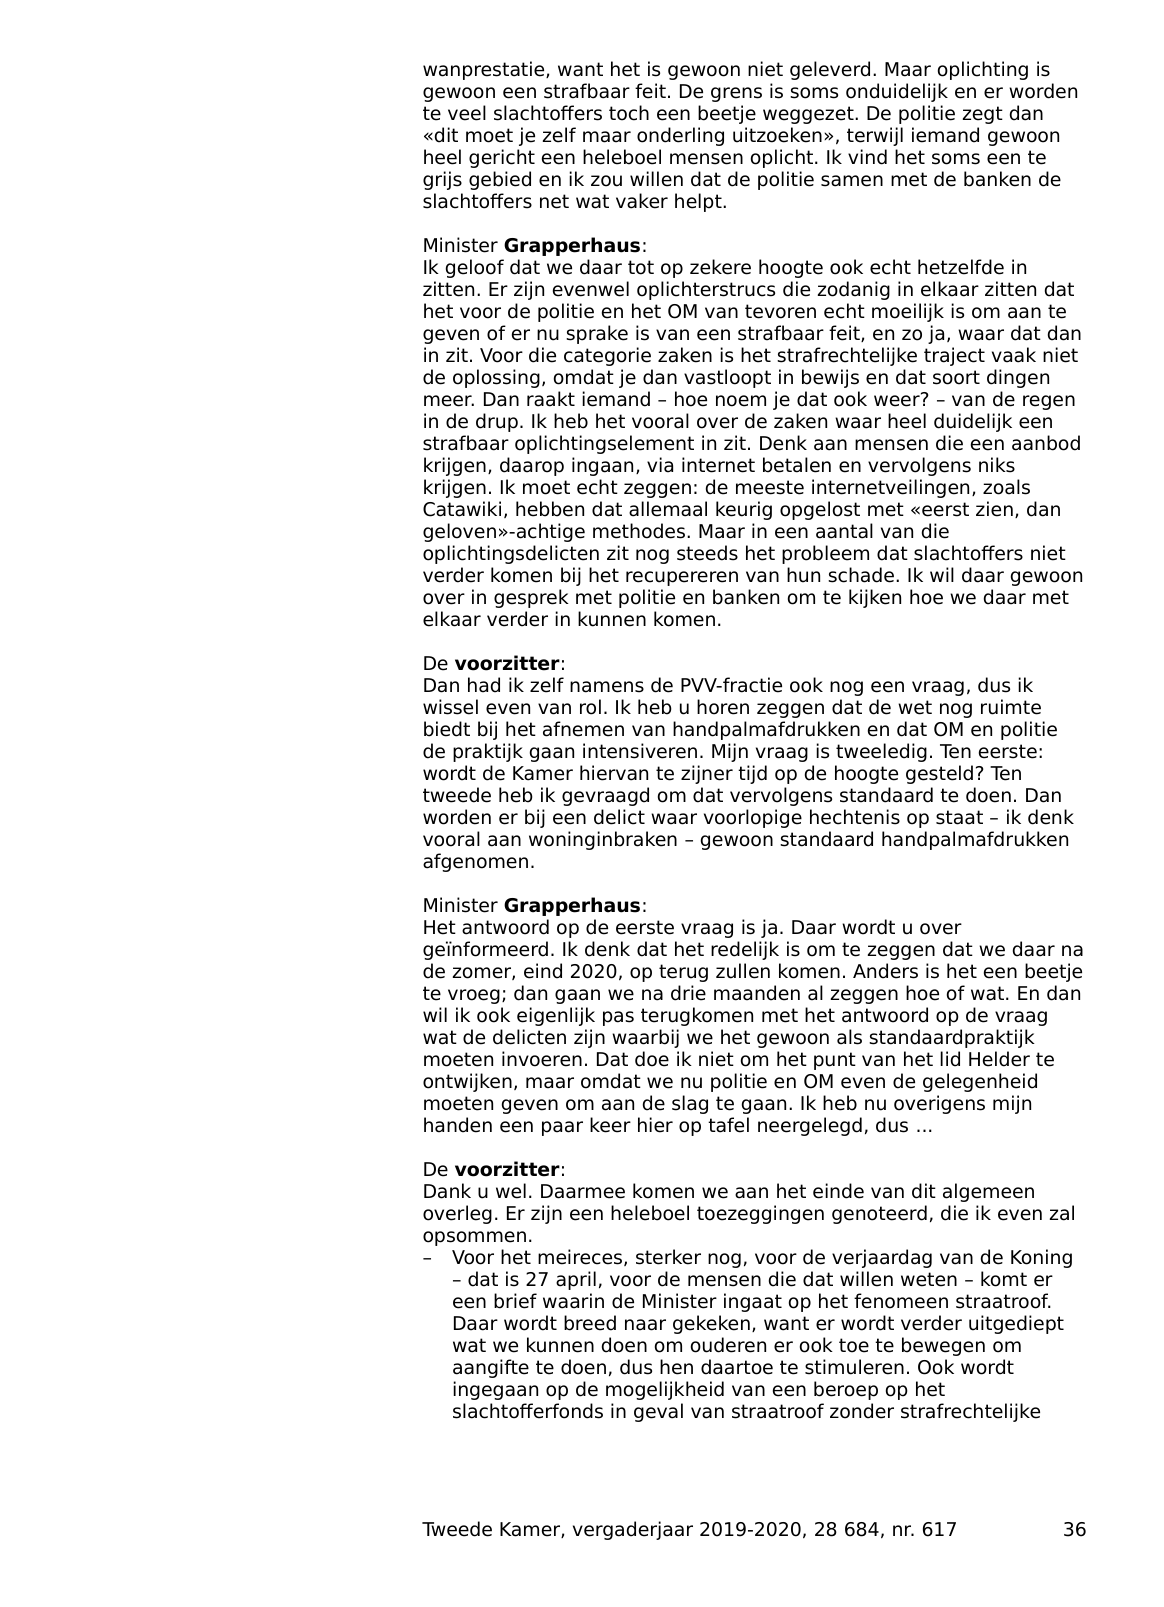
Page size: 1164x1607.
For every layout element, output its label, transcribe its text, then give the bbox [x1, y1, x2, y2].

text Minister Grapperhaus: [422, 235, 1087, 257]
text De voorzitter: [422, 653, 1087, 675]
text Dank u wel. Daarmee komen we aan het einde van dit algemeen overleg. Er zijn een heleboel toezeggingen genoteerd, die ik even zal opsommen. [422, 1181, 1087, 1247]
text Dan had ik zelf namens de PVV-fractie ook nog een vraag, dus ik wissel even van rol. Ik heb u horen zeggen dat de wet nog ruimte biedt bij het afnemen van handpalmafdrukken en dat OM en politie de praktijk gaan intensiveren. Mijn vraag is tweeledig. Ten eerste: wordt de Kamer hiervan te zijner tijd op de hoogte gesteld? Ten tweede heb ik gevraagd om dat vervolgens standaard te doen. Dan worden er bij een delict waar voorlopige hechtenis op staat – ik denk vooral aan woninginbraken – gewoon standaard handpalmafdrukken afgenomen. [422, 675, 1087, 873]
text – Voor het meireces, sterker nog, voor de verjaardag van de Koning – dat is 27 april, voor de mensen die dat willen weten – komt er een brief waarin de Minister ingaat op het fenomeen straatroof. Daar wordt breed naar gekeken, want er wordt verder uitgediept wat we kunnen doen om ouderen er ook toe te bewegen om aangifte te doen, dus hen daartoe te stimuleren. Ook wordt ingegaan op de mogelijkheid van een beroep op het slachtofferfonds in geval van straatroof zonder strafrechtelijke [422, 1247, 1087, 1423]
text Het antwoord op de eerste vraag is ja. Daar wordt u over geïnformeerd. Ik denk dat het redelijk is om te zeggen dat we daar na de zomer, eind 2020, op terug zullen komen. Anders is het een beetje te vroeg; dan gaan we na drie maanden al zeggen hoe of wat. En dan wil ik ook eigenlijk pas terugkomen met het antwoord op de vraag wat de delicten zijn waarbij we het gewoon als standaardpraktijk moeten invoeren. Dat doe ik niet om het punt van het lid Helder te ontwijken, maar omdat we nu politie en OM even de gelegenheid moeten geven om aan de slag te gaan. Ik heb nu overigens mijn handen een paar keer hier op tafel neergelegd, dus ... [422, 917, 1087, 1137]
text De voorzitter: [422, 1159, 1087, 1181]
text Ik geloof dat we daar tot op zekere hoogte ook echt hetzelfde in zitten. Er zijn evenwel oplichterstrucs die zodanig in elkaar zitten dat het voor de politie en het OM van tevoren echt moeilijk is om aan te geven of er nu sprake is van een strafbaar feit, en zo ja, waar dat dan in zit. Voor die categorie zaken is het strafrechtelijke traject vaak niet de oplossing, omdat je dan vastloopt in bewijs en dat soort dingen meer. Dan raakt iemand – hoe noem je dat ook weer? – van de regen in de drup. Ik heb het vooral over de zaken waar heel duidelijk een strafbaar oplichtingselement in zit. Denk aan mensen die een aanbod krijgen, daarop ingaan, via internet betalen en vervolgens niks krijgen. Ik moet echt zeggen: de meeste internetveilingen, zoals Catawiki, hebben dat allemaal keurig opgelost met «eerst zien, dan geloven»-achtige methodes. Maar in een aantal van die oplichtingsdelicten zit nog steeds het probleem dat slachtoffers niet verder komen bij het recupereren van hun schade. Ik wil daar gewoon over in gesprek met politie en banken om te kijken hoe we daar met elkaar verder in kunnen komen. [422, 257, 1087, 631]
text Minister Grapperhaus: [422, 895, 1087, 917]
text wanprestatie, want het is gewoon niet geleverd. Maar oplichting is gewoon een strafbaar feit. De grens is soms onduidelijk en er worden te veel slachtoffers toch een beetje weggezet. De politie zegt dan «dit moet je zelf maar onderling uitzoeken», terwijl iemand gewoon heel gericht een heleboel mensen oplicht. Ik vind het soms een te grijs gebied en ik zou willen dat de politie samen met de banken de slachtoffers net wat vaker helpt. [422, 59, 1087, 213]
